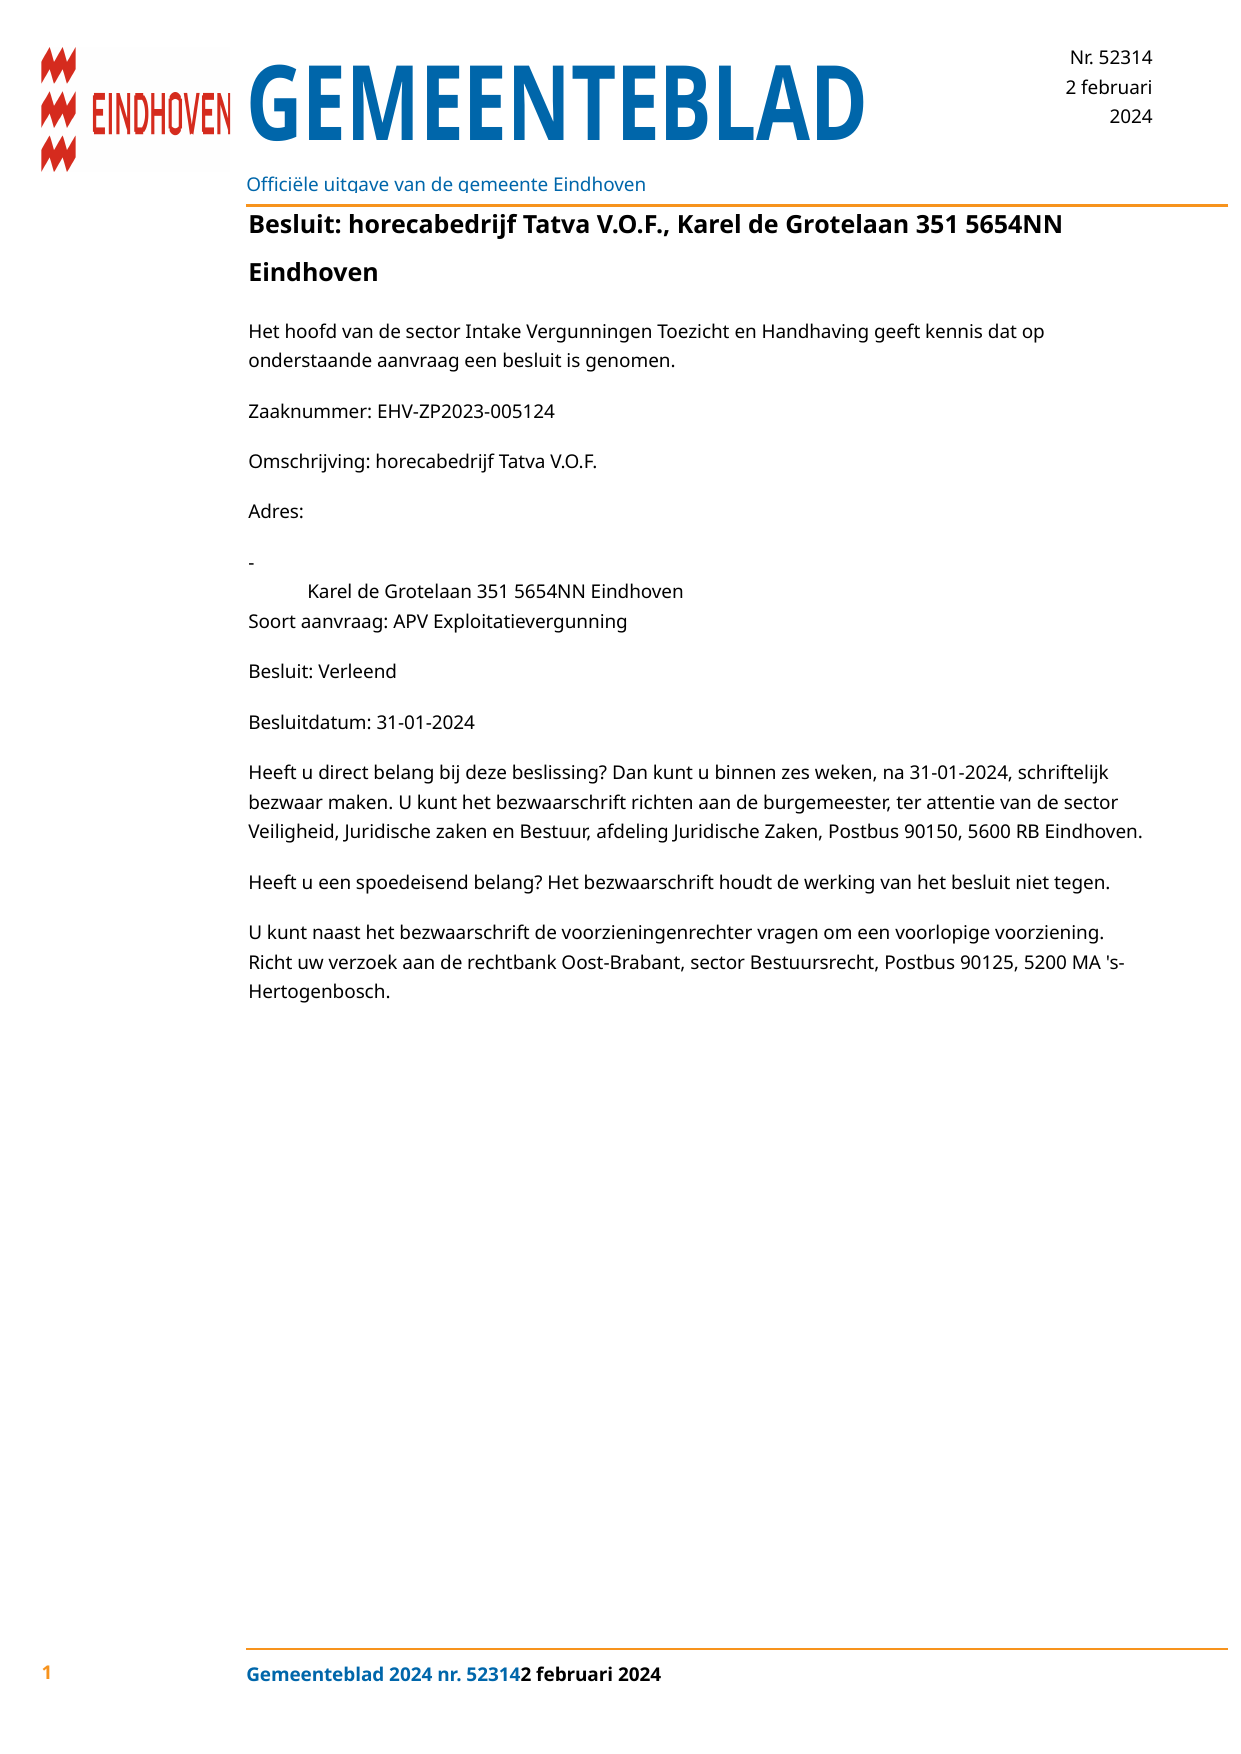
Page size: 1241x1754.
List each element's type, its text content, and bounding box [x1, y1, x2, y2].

text Besluit: Verleend [248, 659, 1152, 684]
text Heeft u een spoedeisend belang? Het bezwaarschrift houdt de werking van het besluit niet tegen. [248, 869, 1152, 895]
text Adres: [248, 499, 1152, 524]
picture [41, 47, 231, 172]
text U kunt naast het bezwaarschrift de voorzieningenrechter vragen om een voorlopige voorziening. Richt uw verzoek aan de rechtbank Oost-Brabant, sector Bestuursrecht, Postbus 90125, 5200 MA 's-Hertogenbosch. [248, 919, 1152, 1004]
text Het hoofd van de sector Intake Vergunningen Toezicht en Handhaving geeft kennis dat op onderstaande aanvraag een besluit is genomen. [248, 318, 1152, 373]
text Omschrijving: horecabedrijf Tatva V.O.F. [248, 448, 1152, 474]
text Zaaknummer: EHV-ZP2023-005124 [248, 398, 1152, 424]
text Heeft u direct belang bij deze beslissing? Dan kunt u binnen zes weken, na 31-01-2024, schriftelijk bezwaar maken. U kunt het bezwaarschrift richten aan de burgemeester, ter attentie van de sector Veiligheid, Juridische zaken en Bestuur, afdeling Juridische Zaken, Postbus 90150, 5600 RB Eindhoven. [248, 759, 1152, 844]
list Karel de Grotelaan 351 5654NN Eindhoven [248, 579, 1152, 604]
text Besluit: horecabedrijf Tatva V.O.F., Karel de Grotelaan 351 5654NN Eindhoven [248, 207, 1152, 288]
text Besluitdatum: 31-01-2024 [248, 709, 1152, 735]
text Soort aanvraag: APV Exploitatievergunning [248, 608, 1152, 634]
